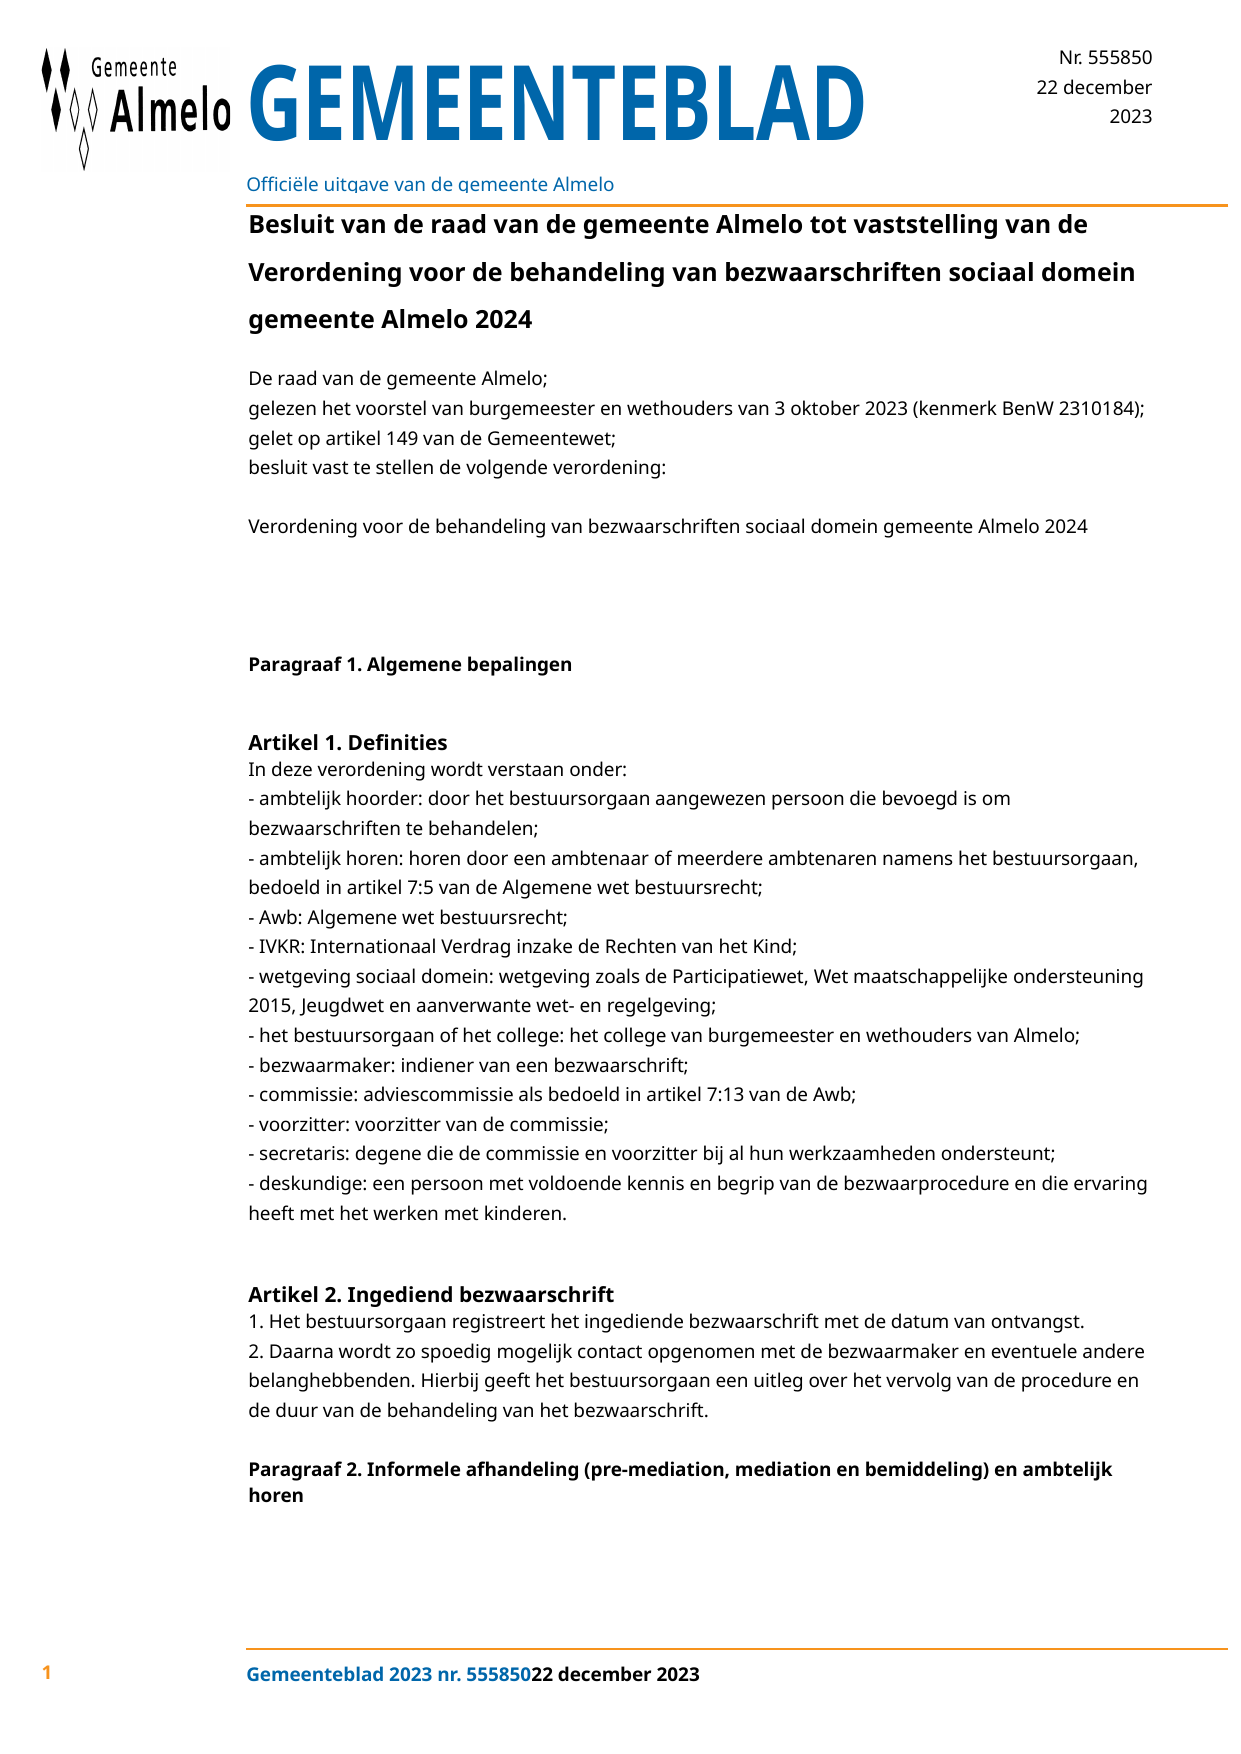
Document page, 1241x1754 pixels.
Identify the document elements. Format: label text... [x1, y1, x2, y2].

text - wetgeving sociaal domein: wetgeving zoals de Participatiewet, Wet maatschappelijke ondersteuning 2015, Jeugdwet en aanverwante wet- en regelgeving; [248, 963, 1152, 1018]
text - IVKR: Internationaal Verdrag inzake de Rechten van het Kind; [248, 933, 1152, 959]
text - bezwaarmaker: indiener van een bezwaarschrift; [248, 1052, 1152, 1078]
text In deze verordening wordt verstaan onder: [248, 756, 1152, 782]
text 2. Daarna wordt zo spoedig mogelijk contact opgenomen met de bezwaarmaker en eventuele andere belanghebbenden. Hierbij geeft het bestuursorgaan een uitleg over het vervolg van de procedure en de duur van de behandeling van het bezwaarschrift. [248, 1338, 1152, 1423]
text - ambtelijk horen: horen door een ambtenaar of meerdere ambtenaren namens het bestuursorgaan, bedoeld in artikel 7:5 van de Algemene wet bestuursrecht; [248, 845, 1152, 900]
text - deskundige: een persoon met voldoende kennis en begrip van de bezwaarprocedure en die ervaring heeft met het werken met kinderen. [248, 1170, 1152, 1226]
text - het bestuursorgaan of het college: het college van burgemeester en wethouders van Almelo; [248, 1022, 1152, 1048]
text - commissie: adviescommissie als bedoeld in artikel 7:13 van de Awb; [248, 1081, 1152, 1107]
text De raad van de gemeente Almelo; [248, 366, 1152, 391]
text Artikel 1. Definities [248, 728, 1152, 756]
text - ambtelijk hoorder: door het bestuursorgaan aangewezen persoon die bevoegd is om bezwaarschriften te behandelen; [248, 786, 1152, 841]
picture [41, 47, 231, 172]
text Verordening voor de behandeling van bezwaarschriften sociaal domein gemeente Almelo 2024 [248, 513, 1152, 539]
text Artikel 2. Ingediend bezwaarschrift [248, 1280, 1152, 1308]
text Paragraaf 2. Informele afhandeling (pre-mediation, mediation en bemiddeling) en ambtelijk horen [248, 1456, 1152, 1508]
text Besluit van de raad van de gemeente Almelo tot vaststelling van de Verordening voor de behandeling van bezwaarschriften sociaal domein gemeente Almelo 2024 [248, 207, 1152, 336]
text 1. Het bestuursorgaan registreert het ingediende bezwaarschrift met de datum van ontvangst. [248, 1308, 1152, 1334]
text besluit vast te stellen de volgende verordening: [248, 454, 1152, 480]
text gelet op artikel 149 van de Gemeentewet; [248, 425, 1152, 450]
text - secretaris: degene die de commissie en voorzitter bij al hun werkzaamheden ondersteunt; [248, 1141, 1152, 1166]
text - voorzitter: voorzitter van de commissie; [248, 1111, 1152, 1137]
text gelezen het voorstel van burgemeester en wethouders van 3 oktober 2023 (kenmerk BenW 2310184); [248, 395, 1152, 421]
text Paragraaf 1. Algemene bepalingen [248, 651, 1152, 677]
text - Awb: Algemene wet bestuursrecht; [248, 904, 1152, 930]
